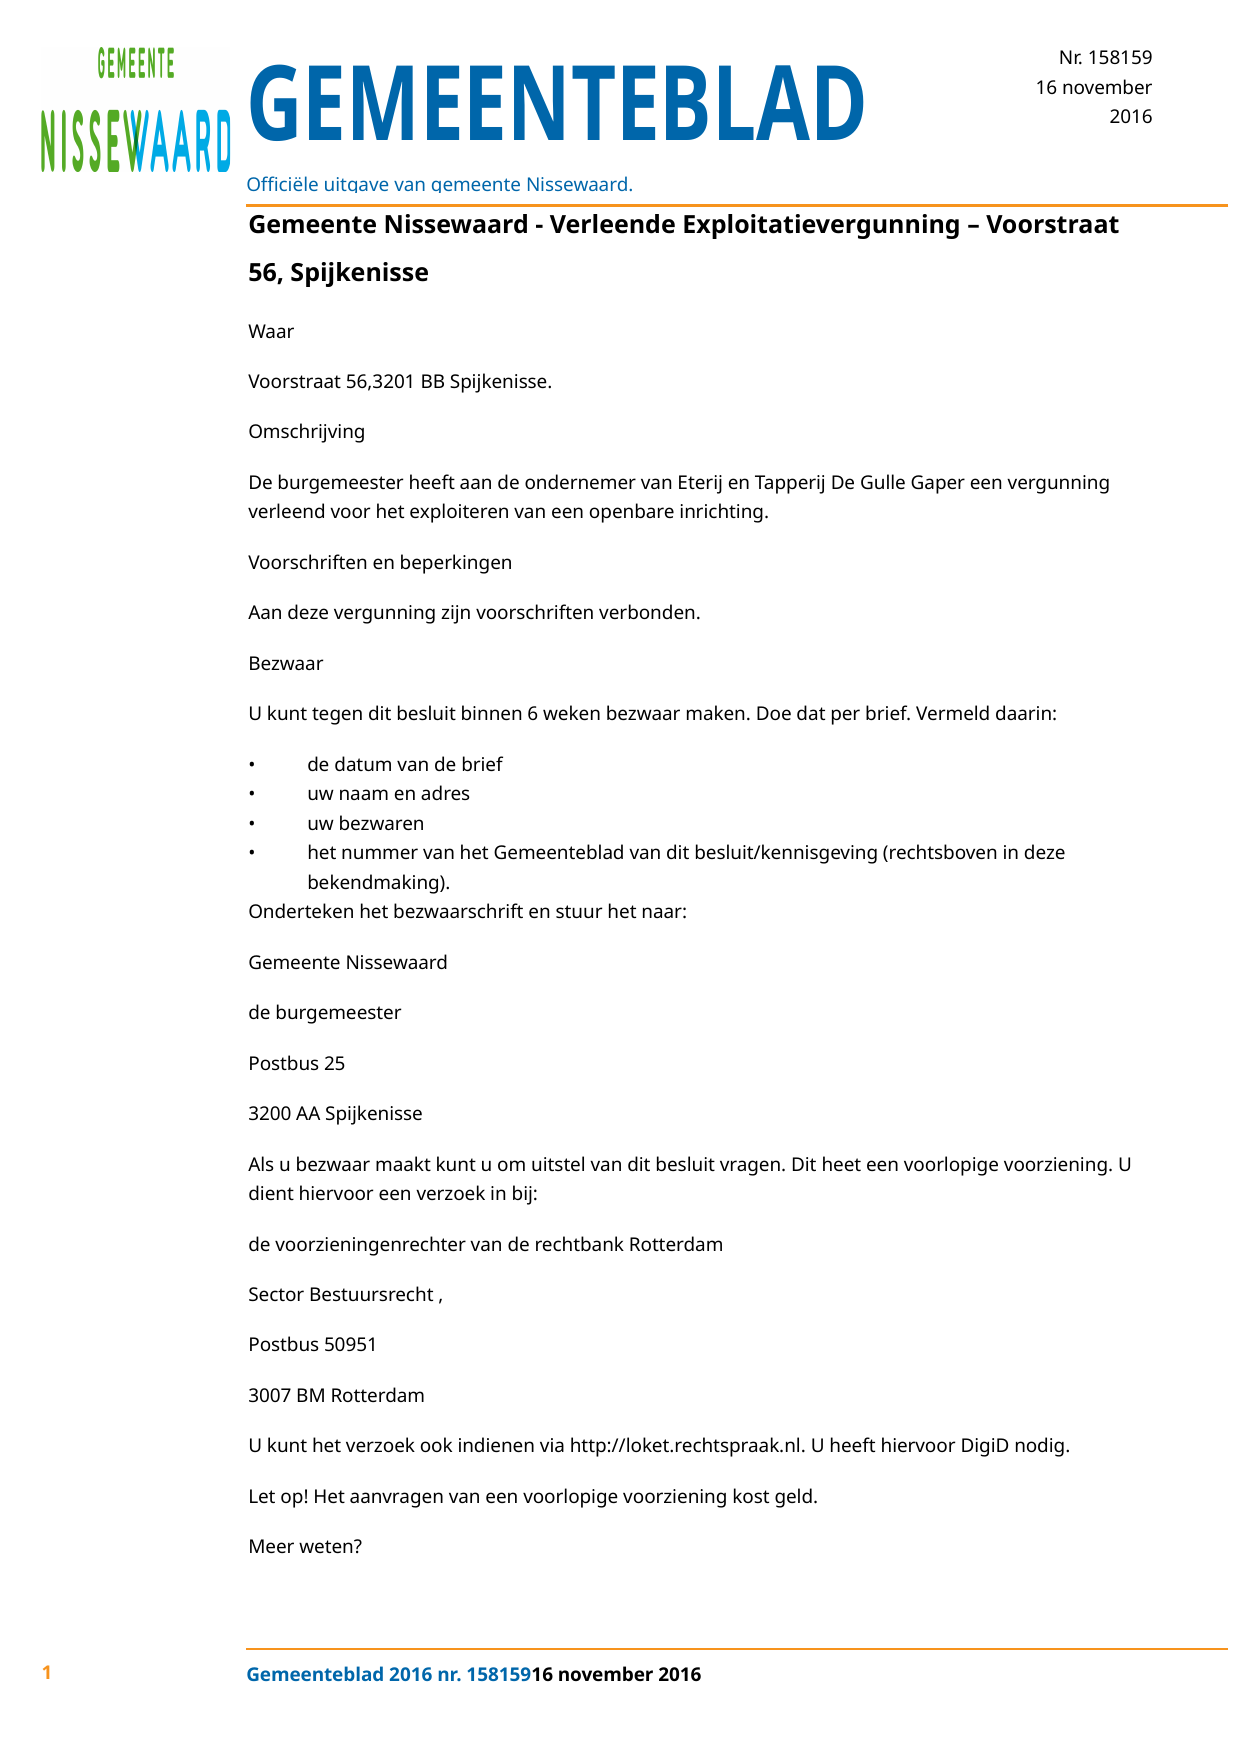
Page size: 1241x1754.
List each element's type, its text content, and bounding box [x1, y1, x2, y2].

text Bezwaar [248, 650, 1152, 676]
picture [41, 47, 231, 172]
list de datum van de brief [248, 751, 1152, 777]
list uw bezwaren [248, 810, 1152, 836]
text de burgemeester [248, 999, 1152, 1025]
text Voorschriften en beperkingen [248, 549, 1152, 575]
list uw naam en adres [248, 780, 1152, 806]
text De burgemeester heeft aan de ondernemer van Eterij en Tapperij De Gulle Gaper een vergunning verleend voor het exploiteren van een openbare inrichting. [248, 469, 1152, 524]
text Waar [248, 318, 1152, 344]
picture [200, 151, 206, 172]
text Sector Bestuursrecht , [248, 1281, 1152, 1307]
text U kunt het verzoek ook indienen via http://loket.rechtspraak.nl. U heeft hiervoor DigiD nodig. [248, 1432, 1152, 1458]
text Voorstraat 56,3201 BB Spijkenisse. [248, 368, 1152, 394]
text Omschrijving [248, 419, 1152, 444]
text 3007 BM Rotterdam [248, 1382, 1152, 1408]
picture [222, 122, 227, 160]
picture [154, 157, 165, 172]
text Gemeente Nissewaard [248, 949, 1152, 975]
text Onderteken het bezwaarschrift en stuur het naar: [248, 899, 1152, 924]
text de voorzieningenrechter van de rechtbank Rotterdam [248, 1231, 1152, 1257]
text Let op! Het aanvragen van een voorlopige voorziening kost geld. [248, 1483, 1152, 1509]
picture [176, 157, 187, 172]
text Postbus 50951 [248, 1332, 1152, 1357]
text Als u bezwaar maakt kunt u om uitstel van dit besluit vragen. Dit heet een voorlopige voorziening. U dient hiervoor een verzoek in bij: [248, 1151, 1152, 1206]
text Meer weten? [248, 1533, 1152, 1559]
picture [201, 122, 206, 138]
text 3200 AA Spijkenisse [248, 1100, 1152, 1126]
text Aan deze vergunning zijn voorschriften verbonden. [248, 599, 1152, 625]
text Postbus 25 [248, 1050, 1152, 1076]
text U kunt tegen dit besluit binnen 6 weken bezwaar maken. Doe dat per brief. Vermeld daarin: [248, 700, 1152, 726]
list het nummer van het Gemeenteblad van dit besluit/kennisgeving (rechtsboven in deze bekendmaking). [248, 839, 1152, 895]
text Gemeente Nissewaard - Verleende Exploitatievergunning – Voorstraat 56, Spijkenisse [248, 207, 1152, 288]
